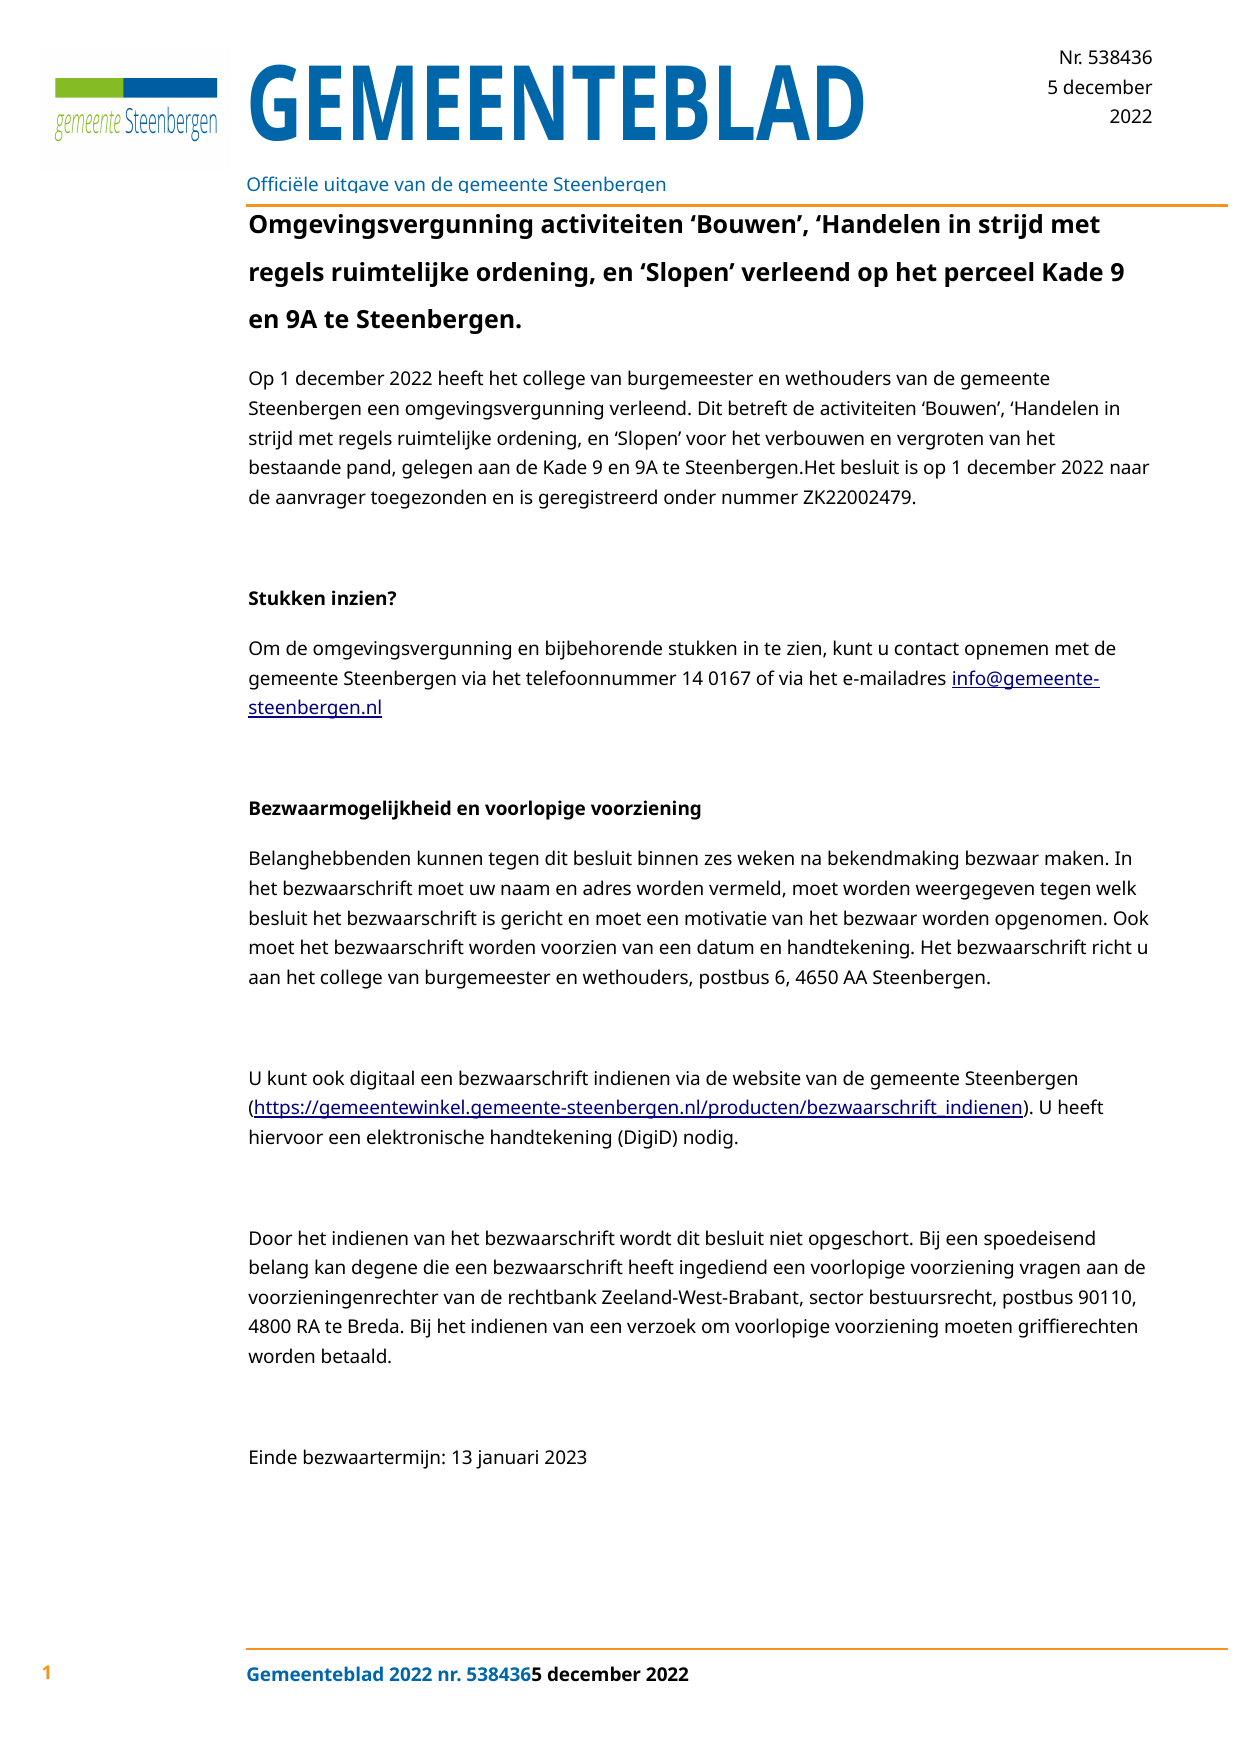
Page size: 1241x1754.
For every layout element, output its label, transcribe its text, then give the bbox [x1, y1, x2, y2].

text Stukken inzien? [248, 585, 1152, 610]
text Door het indienen van het bezwaarschrift wordt dit besluit niet opgeschort. Bij een spoedeisend belang kan degene die een bezwaarschrift heeft ingediend een voorlopige voorziening vragen aan de voorzieningenrechter van de rechtbank Zeeland-West-Brabant, sector bestuursrecht, postbus 90110, 4800 RA te Breda. Bij het indienen van een verzoek om voorlopige voorziening moeten griffierechten worden betaald. [248, 1225, 1152, 1369]
text Bezwaarmogelijkheid en voorlopige voorziening [248, 795, 1152, 821]
text Op 1 december 2022 heeft het college van burgemeester en wethouders van de gemeente Steenbergen een omgevingsvergunning verleend. Dit betreft de activiteiten ‘Bouwen’, ‘Handelen in strijd met regels ruimtelijke ordening, en ‘Slopen’ voor het verbouwen en vergroten van het bestaande pand, gelegen aan de Kade 9 en 9A te Steenbergen.Het besluit is op 1 december 2022 naar de aanvrager toegezonden en is geregistreerd onder nummer ZK22002479. [248, 366, 1152, 509]
text Einde bezwaartermijn: 13 januari 2023 [248, 1444, 1152, 1469]
picture [41, 47, 231, 172]
text Om de omgevingsvergunning en bijbehorende stukken in te zien, kunt u contact opnemen met de gemeente Steenbergen via het telefoonnummer 14 0167 of via het e-mailadres info@gemeente-steenbergen.nl [248, 635, 1152, 720]
text U kunt ook digitaal een bezwaarschrift indienen via de website van de gemeente Steenbergen (https://gemeentewinkel.gemeente-steenbergen.nl/producten/bezwaarschrift_indienen). U heeft hiervoor een elektronische handtekening (DigiD) nodig. [248, 1065, 1152, 1149]
text Belanghebbenden kunnen tegen dit besluit binnen zes weken na bekendmaking bezwaar maken. In het bezwaarschrift moet uw naam en adres worden vermeld, moet worden weergegeven tegen welk besluit het bezwaarschrift is gericht en moet een motivatie van het bezwaar worden opgenomen. Ook moet het bezwaarschrift worden voorzien van een datum en handtekening. Het bezwaarschrift richt u aan het college van burgemeester en wethouders, postbus 6, 4650 AA Steenbergen. [248, 846, 1152, 989]
text Omgevingsvergunning activiteiten ‘Bouwen’, ‘Handelen in strijd met regels ruimtelijke ordening, en ‘Slopen’ verleend op het perceel Kade 9 en 9A te Steenbergen. [248, 207, 1152, 336]
